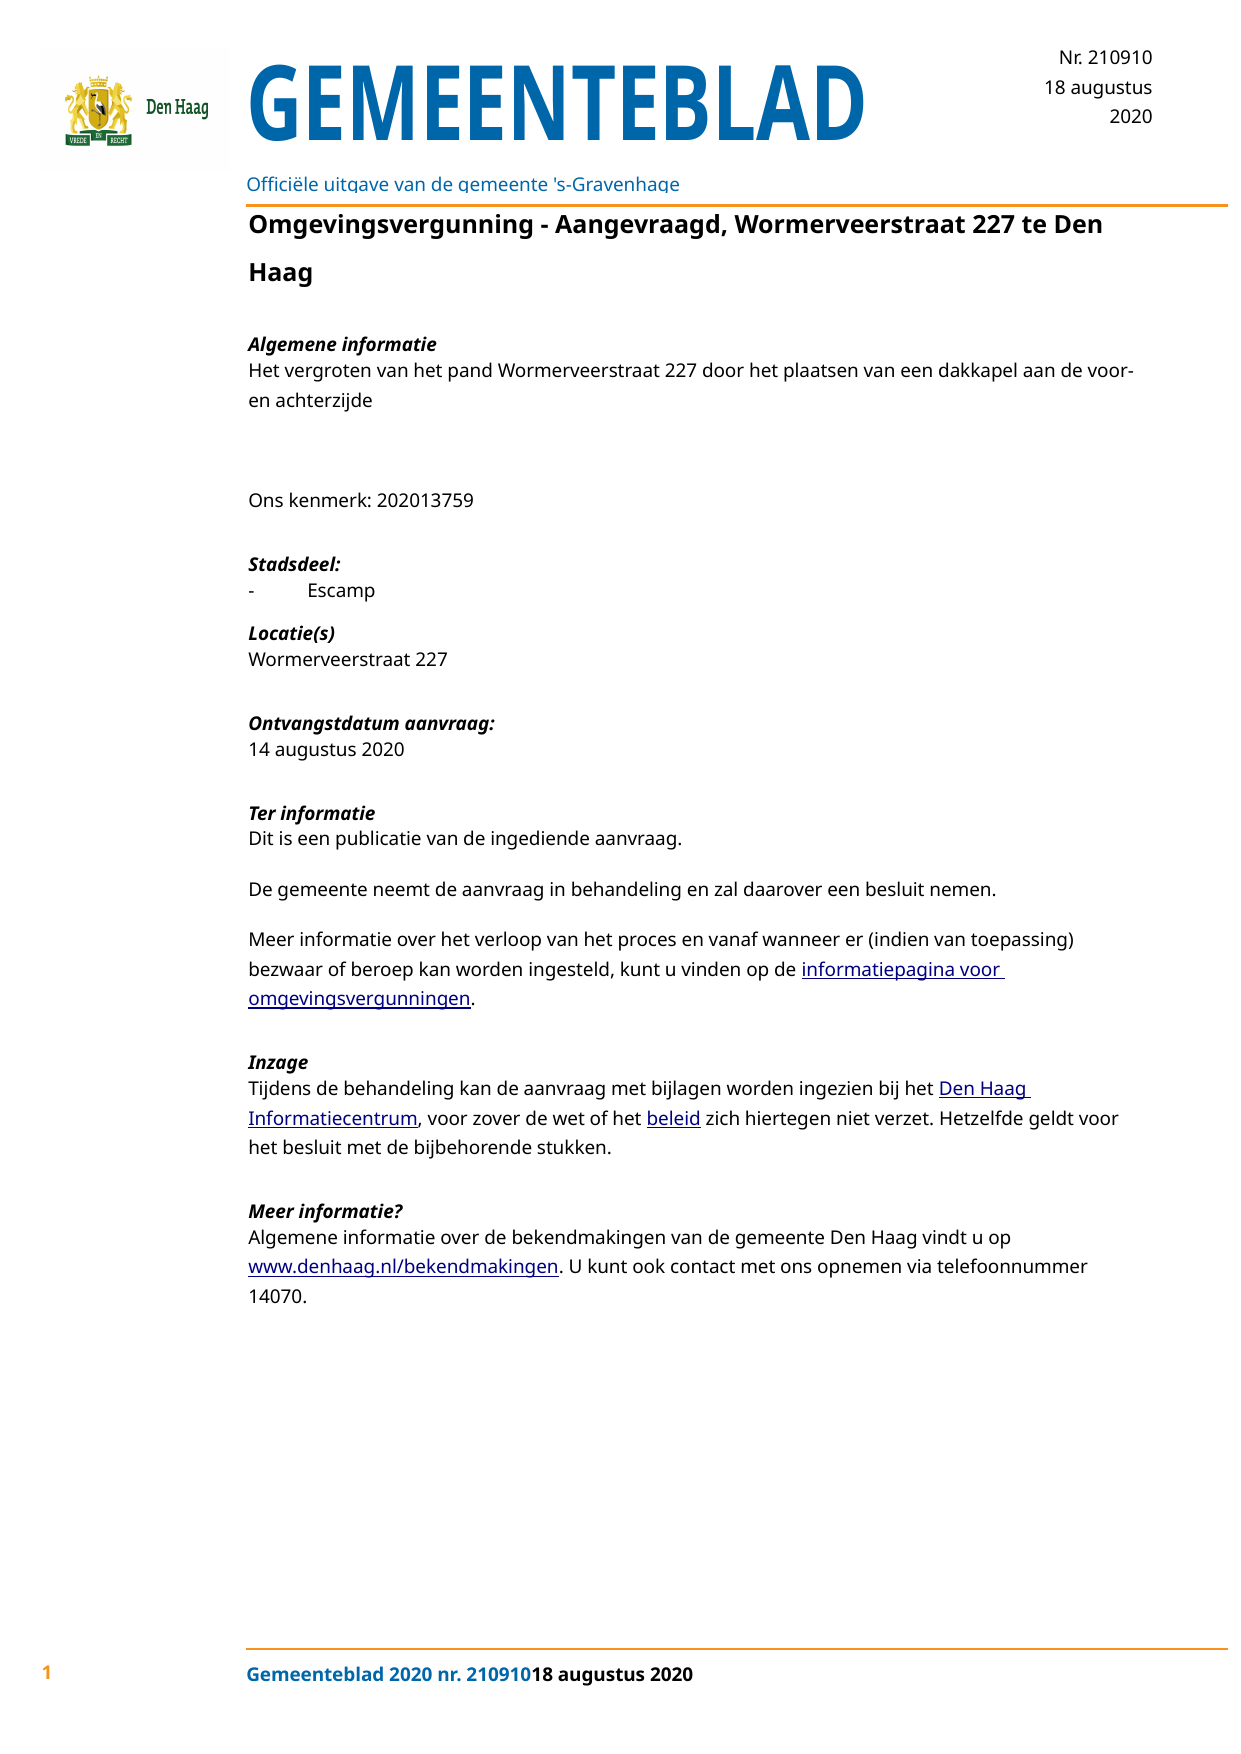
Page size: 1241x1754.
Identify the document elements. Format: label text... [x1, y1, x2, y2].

text Algemene informatie over de bekendmakingen van de gemeente Den Haag vindt u op www.denhaag.nl/bekendmakingen. U kunt ook contact met ons opnemen via telefoonnummer 14070. [248, 1224, 1152, 1309]
text Locatie(s) [248, 620, 1152, 646]
text Meer informatie? [248, 1198, 1152, 1224]
text Inzage [248, 1049, 1152, 1075]
text Tijdens de behandeling kan de aanvraag met bijlagen worden ingezien bij het Den Haag Informatiecentrum, voor zover de wet of het beleid zich hiertegen niet verzet. Hetzelfde geldt voor het besluit met de bijbehorende stukken. [248, 1075, 1152, 1160]
list Escamp [248, 577, 1152, 603]
text Wormerveerstraat 227 [248, 646, 1152, 672]
text Dit is een publicatie van de ingediende aanvraag. [248, 826, 1152, 851]
text Het vergroten van het pand Wormerveerstraat 227 door het plaatsen van een dakkapel aan de voor- en achterzijde [248, 357, 1152, 412]
picture [41, 47, 231, 172]
text Ter informatie [248, 800, 1152, 826]
text De gemeente neemt de aanvraag in behandeling en zal daarover een besluit nemen. [248, 876, 1152, 902]
text Algemene informatie [248, 331, 1152, 357]
text Ons kenmerk: 202013759 [248, 488, 1152, 513]
text Stadsdeel: [248, 552, 1152, 577]
text Omgevingsvergunning - Aangevraagd, Wormerveerstraat 227 te Den Haag [248, 207, 1152, 288]
text Meer informatie over het verloop van het proces en vanaf wanneer er (indien van toepassing) bezwaar of beroep kan worden ingesteld, kunt u vinden op de informatiepagina voor omgevingsvergunningen. [248, 926, 1152, 1011]
text 14 augustus 2020 [248, 736, 1152, 762]
text Ontvangstdatum aanvraag: [248, 710, 1152, 736]
